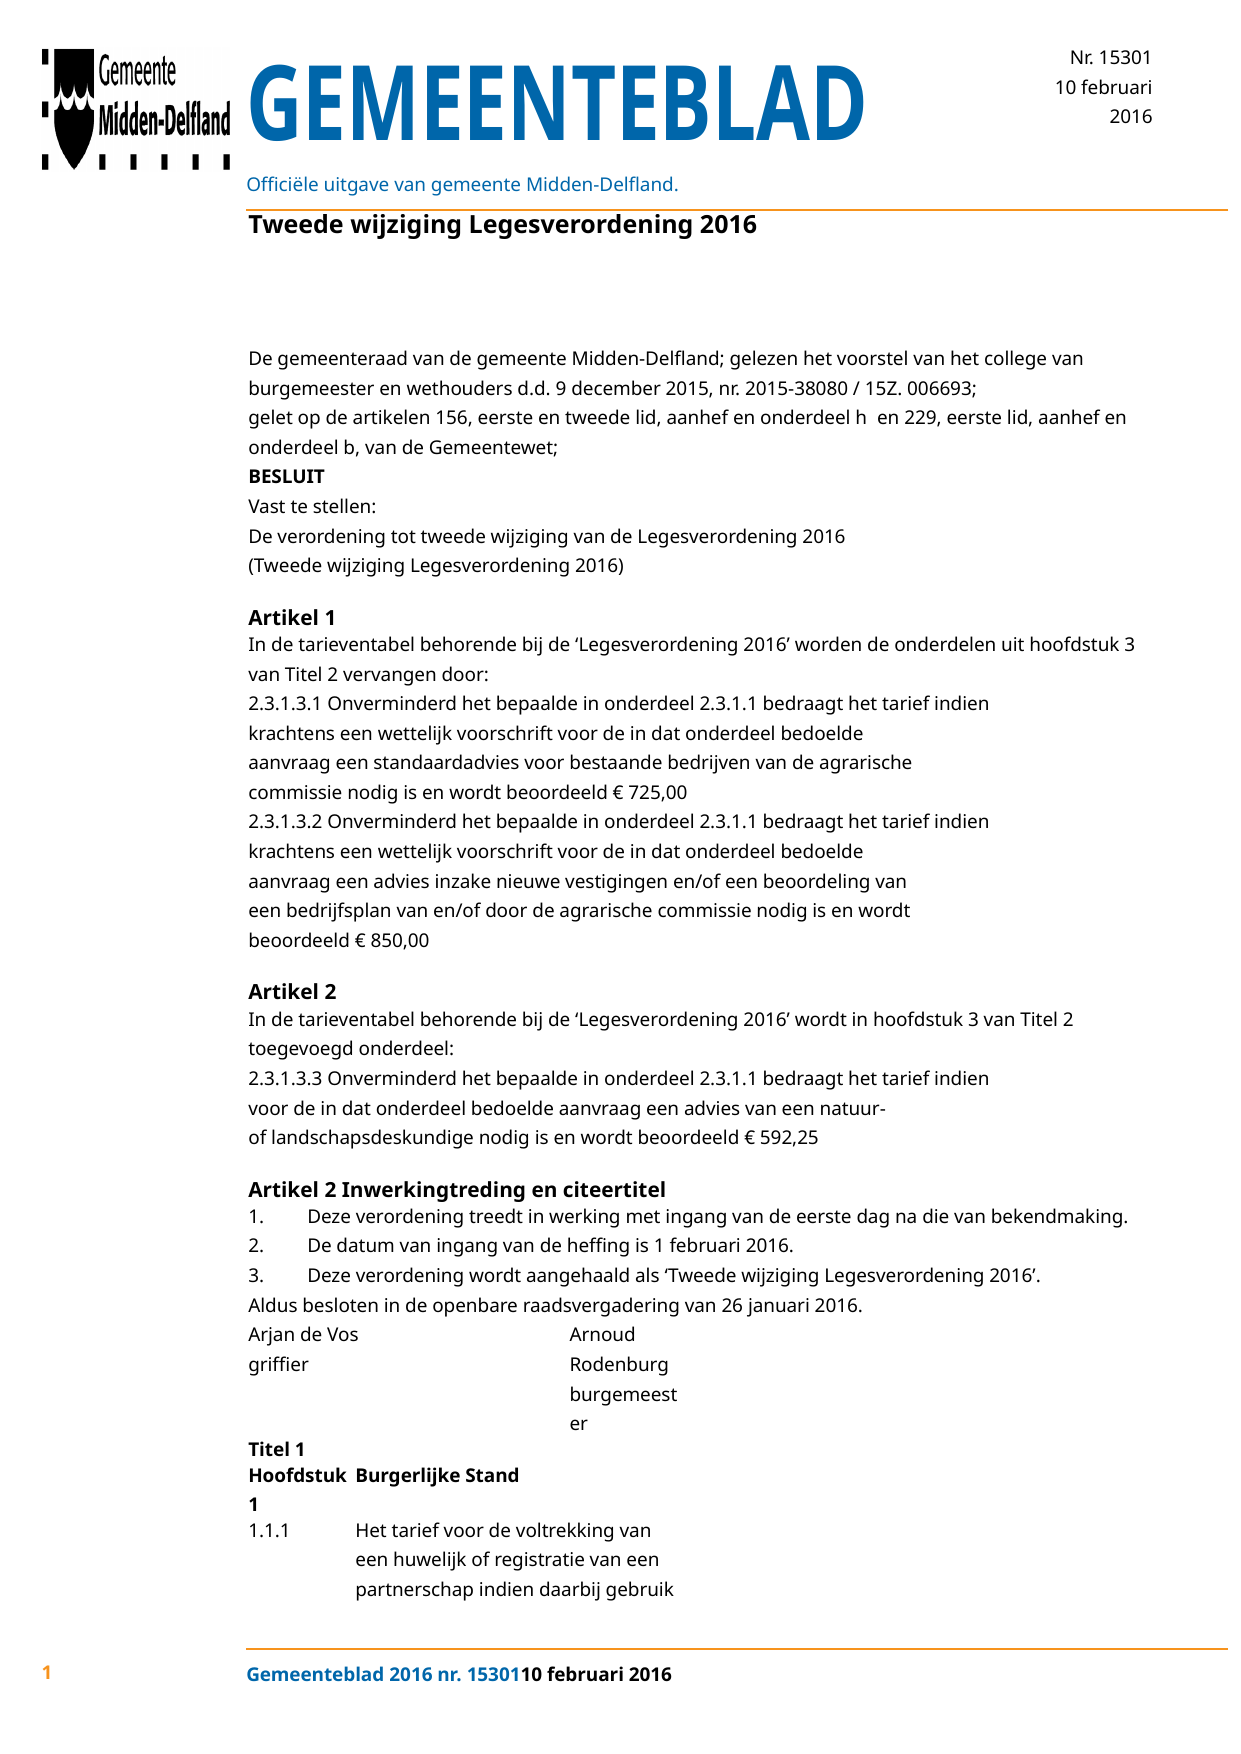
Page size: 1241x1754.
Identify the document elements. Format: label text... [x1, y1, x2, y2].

text aanvraag een advies inzake nieuwe vestigingen en/of een beoordeling van [248, 868, 1152, 894]
text commissie nodig is en wordt beoordeeld € 725,00 [248, 779, 1152, 805]
text gelet op de artikelen 156, eerste en tweede lid, aanhef en onderdeel h en 229, eerste lid, aanhef en onderdeel b, van de Gemeentewet; [248, 404, 1152, 460]
table_cell [937, 1436, 1044, 1462]
text De gemeenteraad van de gemeente Midden-Delfland; gelezen het voorstel van het college van burgemeester en wethouders d.d. 9 december 2015, nr. 2015-38080 / 15Z. 006693; [248, 345, 1152, 401]
text Artikel 2 [248, 977, 1152, 1006]
table_cell [681, 1462, 937, 1517]
picture [41, 47, 231, 172]
table_cell Het tarief voor de voltrekking van een huwelijk of registratie van een partnerschap indien daarbij gebruik [355, 1517, 681, 1602]
table_cell [937, 1462, 1044, 1517]
text beoordeeld € 850,00 [248, 927, 1152, 953]
text 2.3.1.3.2 Onverminderd het bepaalde in onderdeel 2.3.1.1 bedraagt het tarief indien [248, 809, 1152, 834]
text of landschapsdeskundige nodig is en wordt beoordeeld € 592,25 [248, 1124, 1152, 1150]
text aanvraag een standaardadvies voor bestaande bedrijven van de agrarische [248, 749, 1152, 775]
text Aldus besloten in de openbare raadsvergadering van 26 januari 2016. [248, 1292, 1152, 1318]
text (Tweede wijziging Legesverordening 2016) [248, 552, 1152, 578]
text De verordening tot tweede wijziging van de Legesverordening 2016 [248, 523, 1152, 548]
text Tweede wijziging Legesverordening 2016 [248, 211, 1152, 241]
text In de tarieventabel behorende bij de ‘Legesverordening 2016’ wordt in hoofdstuk 3 van Titel 2 toegevoegd onderdeel: [248, 1006, 1152, 1061]
table_cell Hoofdstuk 1 [248, 1462, 355, 1517]
text een bedrijfsplan van en/of door de agrarische commissie nodig is en wordt [248, 897, 1152, 923]
table_header Arnoud Rodenburg burgemeester [569, 1322, 681, 1436]
text Artikel 1 [248, 603, 1152, 631]
text krachtens een wettelijk voorschrift voor de in dat onderdeel bedoelde [248, 838, 1152, 864]
table_cell [355, 1436, 681, 1462]
list Deze verordening treedt in werking met ingang van de eerste dag na die van bekendmaking. [248, 1203, 1152, 1229]
text voor de in dat onderdeel bedoelde aanvraag een advies van een natuur- [248, 1095, 1152, 1120]
text Vast te stellen: [248, 493, 1152, 519]
list De datum van ingang van de heffing is 1 februari 2016. [248, 1233, 1152, 1258]
text Artikel 2 Inwerkingtreding en citeertitel [248, 1175, 1152, 1203]
text 2.3.1.3.1 Onverminderd het bepaalde in onderdeel 2.3.1.1 bedraagt het tarief indien [248, 690, 1152, 716]
table_header Arjan de Vos griffier [248, 1322, 569, 1436]
text In de tarieventabel behorende bij de ‘Legesverordening 2016’ worden de onderdelen uit hoofdstuk 3 van Titel 2 vervangen door: [248, 631, 1152, 687]
table_cell Titel 1 [248, 1436, 355, 1462]
text krachtens een wettelijk voorschrift voor de in dat onderdeel bedoelde [248, 720, 1152, 746]
text 2.3.1.3.3 Onverminderd het bepaalde in onderdeel 2.3.1.1 bedraagt het tarief indien [248, 1065, 1152, 1091]
table_cell Burgerlijke Stand [355, 1462, 681, 1517]
text BESLUIT [248, 464, 1152, 489]
table_cell [681, 1436, 937, 1462]
table_cell [937, 1517, 1044, 1602]
table_cell [681, 1517, 937, 1602]
list Deze verordening wordt aangehaald als ‘Tweede wijziging Legesverordening 2016’. [248, 1262, 1152, 1288]
table_cell 1.1.1 [248, 1517, 355, 1602]
